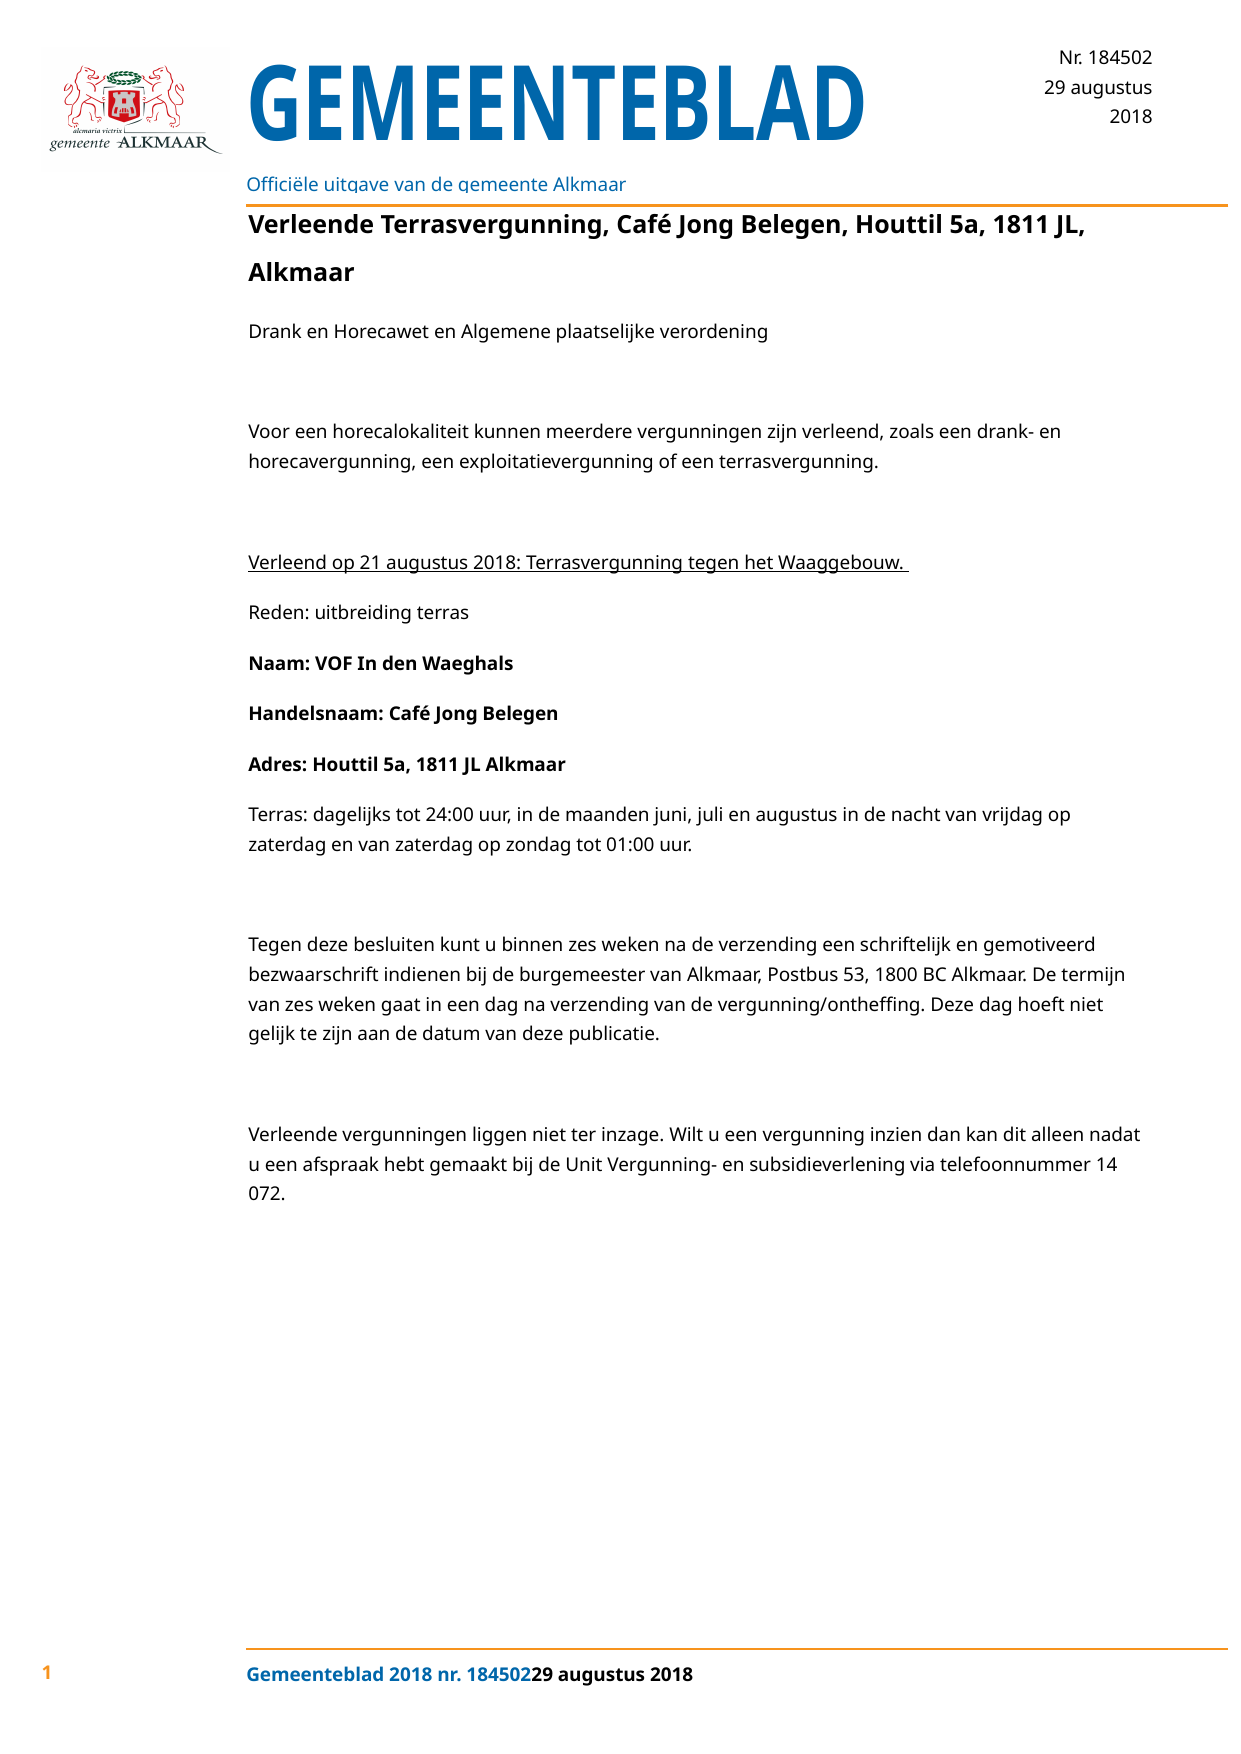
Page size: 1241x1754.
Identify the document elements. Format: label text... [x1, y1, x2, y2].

text Tegen deze besluiten kunt u binnen zes weken na de verzending een schriftelijk en gemotiveerd bezwaarschrift indienen bij de burgemeester van Alkmaar, Postbus 53, 1800 BC Alkmaar. De termijn van zes weken gaat in een dag na verzending van de vergunning/ontheffing. Deze dag hoeft niet gelijk te zijn aan de datum van deze publicatie. [248, 932, 1152, 1046]
text Naam: VOF In den Waeghals [248, 650, 1152, 676]
text Adres: Houttil 5a, 1811 JL Alkmaar [248, 751, 1152, 777]
text Terras: dagelijks tot 24:00 uur, in de maanden juni, juli en augustus in de nacht van vrijdag op zaterdag en van zaterdag op zondag tot 01:00 uur. [248, 801, 1152, 857]
text Reden: uitbreiding terras [248, 599, 1152, 625]
text Drank en Horecawet en Algemene plaatselijke verordening [248, 318, 1152, 344]
text Handelsnaam: Café Jong Belegen [248, 700, 1152, 726]
picture [41, 47, 231, 172]
text Voor een horecalokaliteit kunnen meerdere vergunningen zijn verleend, zoals een drank- en horecavergunning, een exploitatievergunning of een terrasvergunning. [248, 419, 1152, 474]
text Verleende vergunningen liggen niet ter inzage. Wilt u een vergunning inzien dan kan dit alleen nadat u een afspraak hebt gemaakt bij de Unit Vergunning- en subsidieverlening via telefoonnummer 14 072. [248, 1121, 1152, 1206]
text Verleend op 21 augustus 2018: Terrasvergunning tegen het Waaggebouw. [248, 549, 1152, 575]
text Verleende Terrasvergunning, Café Jong Belegen, Houttil 5a, 1811 JL, Alkmaar [248, 207, 1152, 288]
